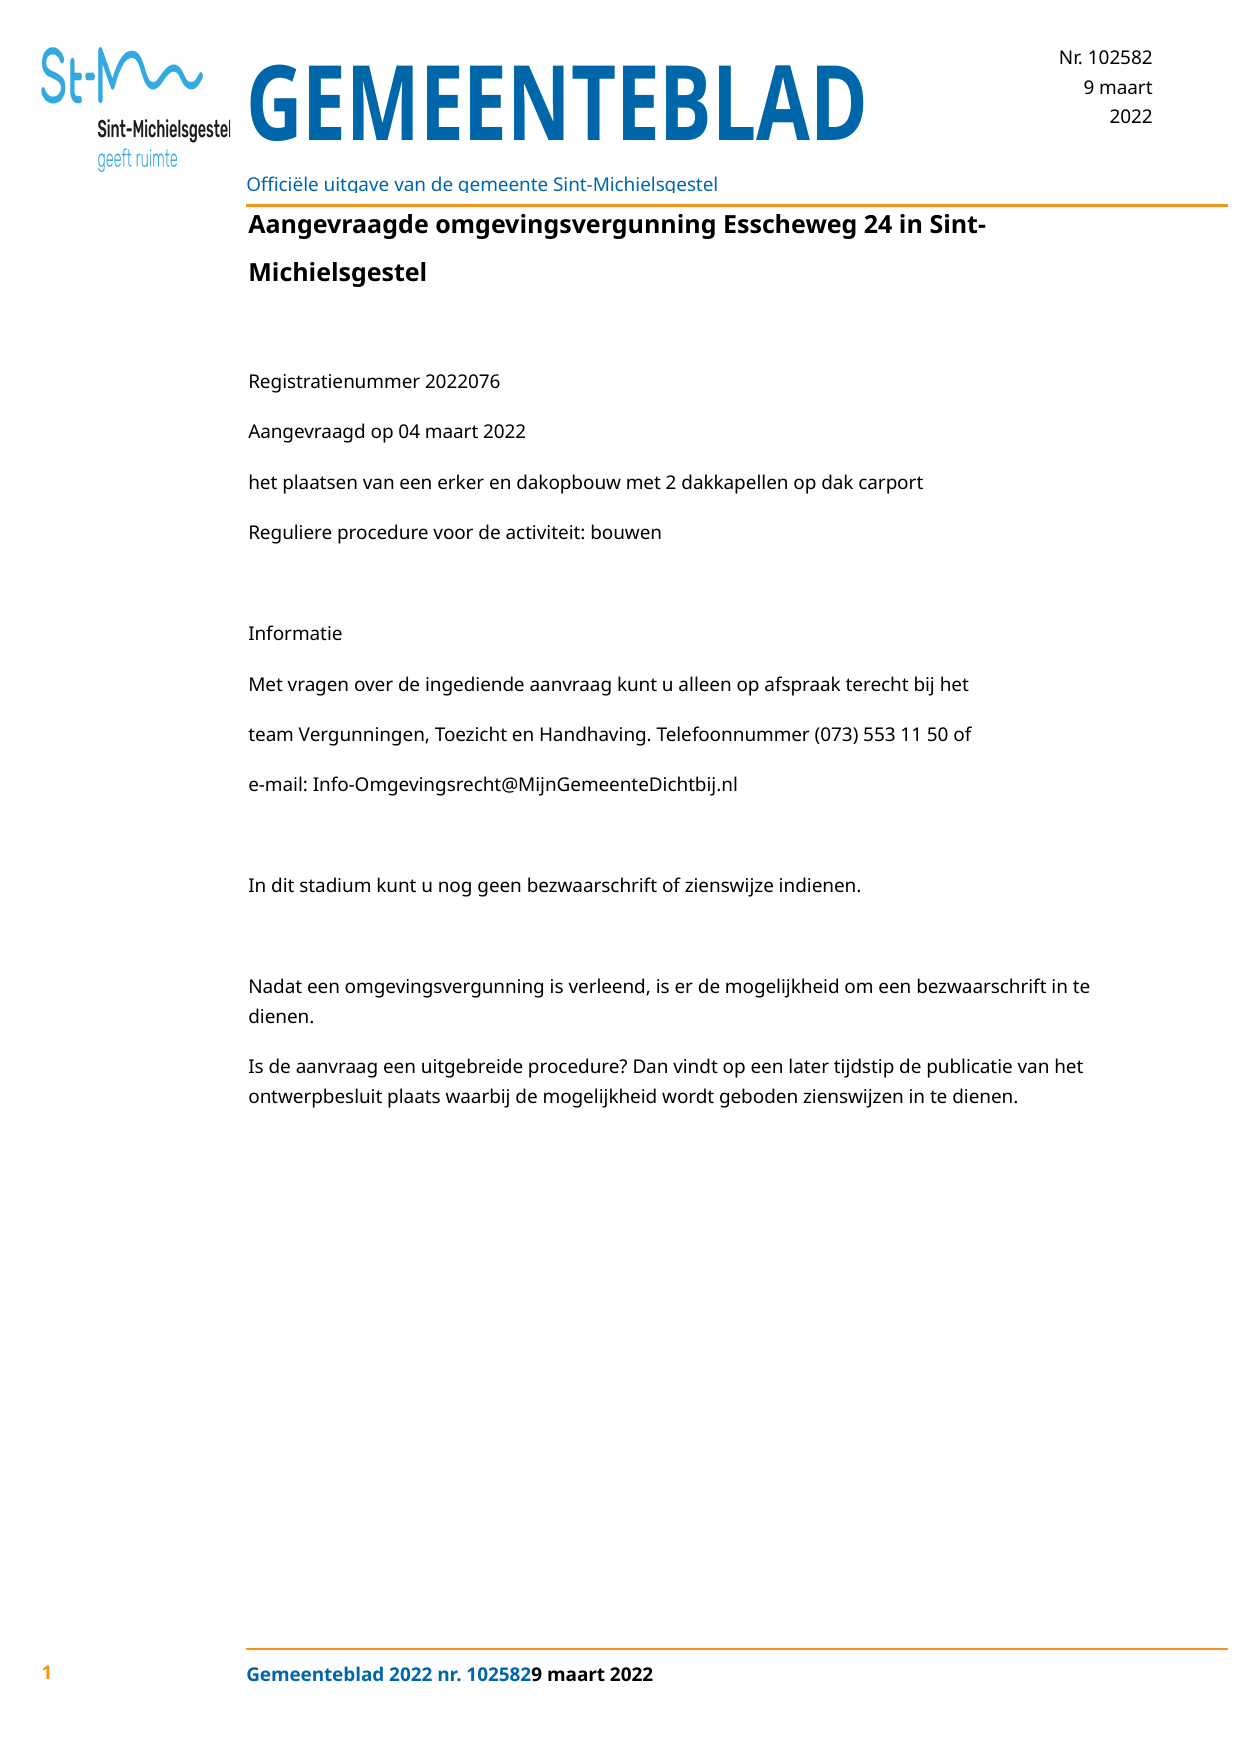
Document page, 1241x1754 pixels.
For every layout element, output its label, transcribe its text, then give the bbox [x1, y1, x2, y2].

text Met vragen over de ingediende aanvraag kunt u alleen op afspraak terecht bij het [248, 671, 1152, 697]
text Reguliere procedure voor de activiteit: bouwen [248, 519, 1152, 545]
text Registratienummer 2022076 [248, 368, 1152, 394]
text team Vergunningen, Toezicht en Handhaving. Telefoonnummer (073) 553 11 50 of [248, 721, 1152, 747]
text Informatie [248, 620, 1152, 646]
text Aangevraagde omgevingsvergunning Esscheweg 24 in Sint-Michielsgestel [248, 207, 1152, 288]
text Aangevraagd op 04 maart 2022 [248, 419, 1152, 444]
text Nadat een omgevingsvergunning is verleend, is er de mogelijkheid om een bezwaarschrift in te dienen. [248, 973, 1152, 1029]
text Is de aanvraag een uitgebreide procedure? Dan vindt op een later tijdstip de publicatie van het ontwerpbesluit plaats waarbij de mogelijkheid wordt geboden zienswijzen in te dienen. [248, 1053, 1152, 1109]
text e-mail: Info-Omgevingsrecht@MijnGemeenteDichtbij.nl [248, 772, 1152, 797]
picture [41, 47, 231, 172]
text In dit stadium kunt u nog geen bezwaarschrift of zienswijze indienen. [248, 872, 1152, 898]
text het plaatsen van een erker en dakopbouw met 2 dakkapellen op dak carport [248, 469, 1152, 495]
